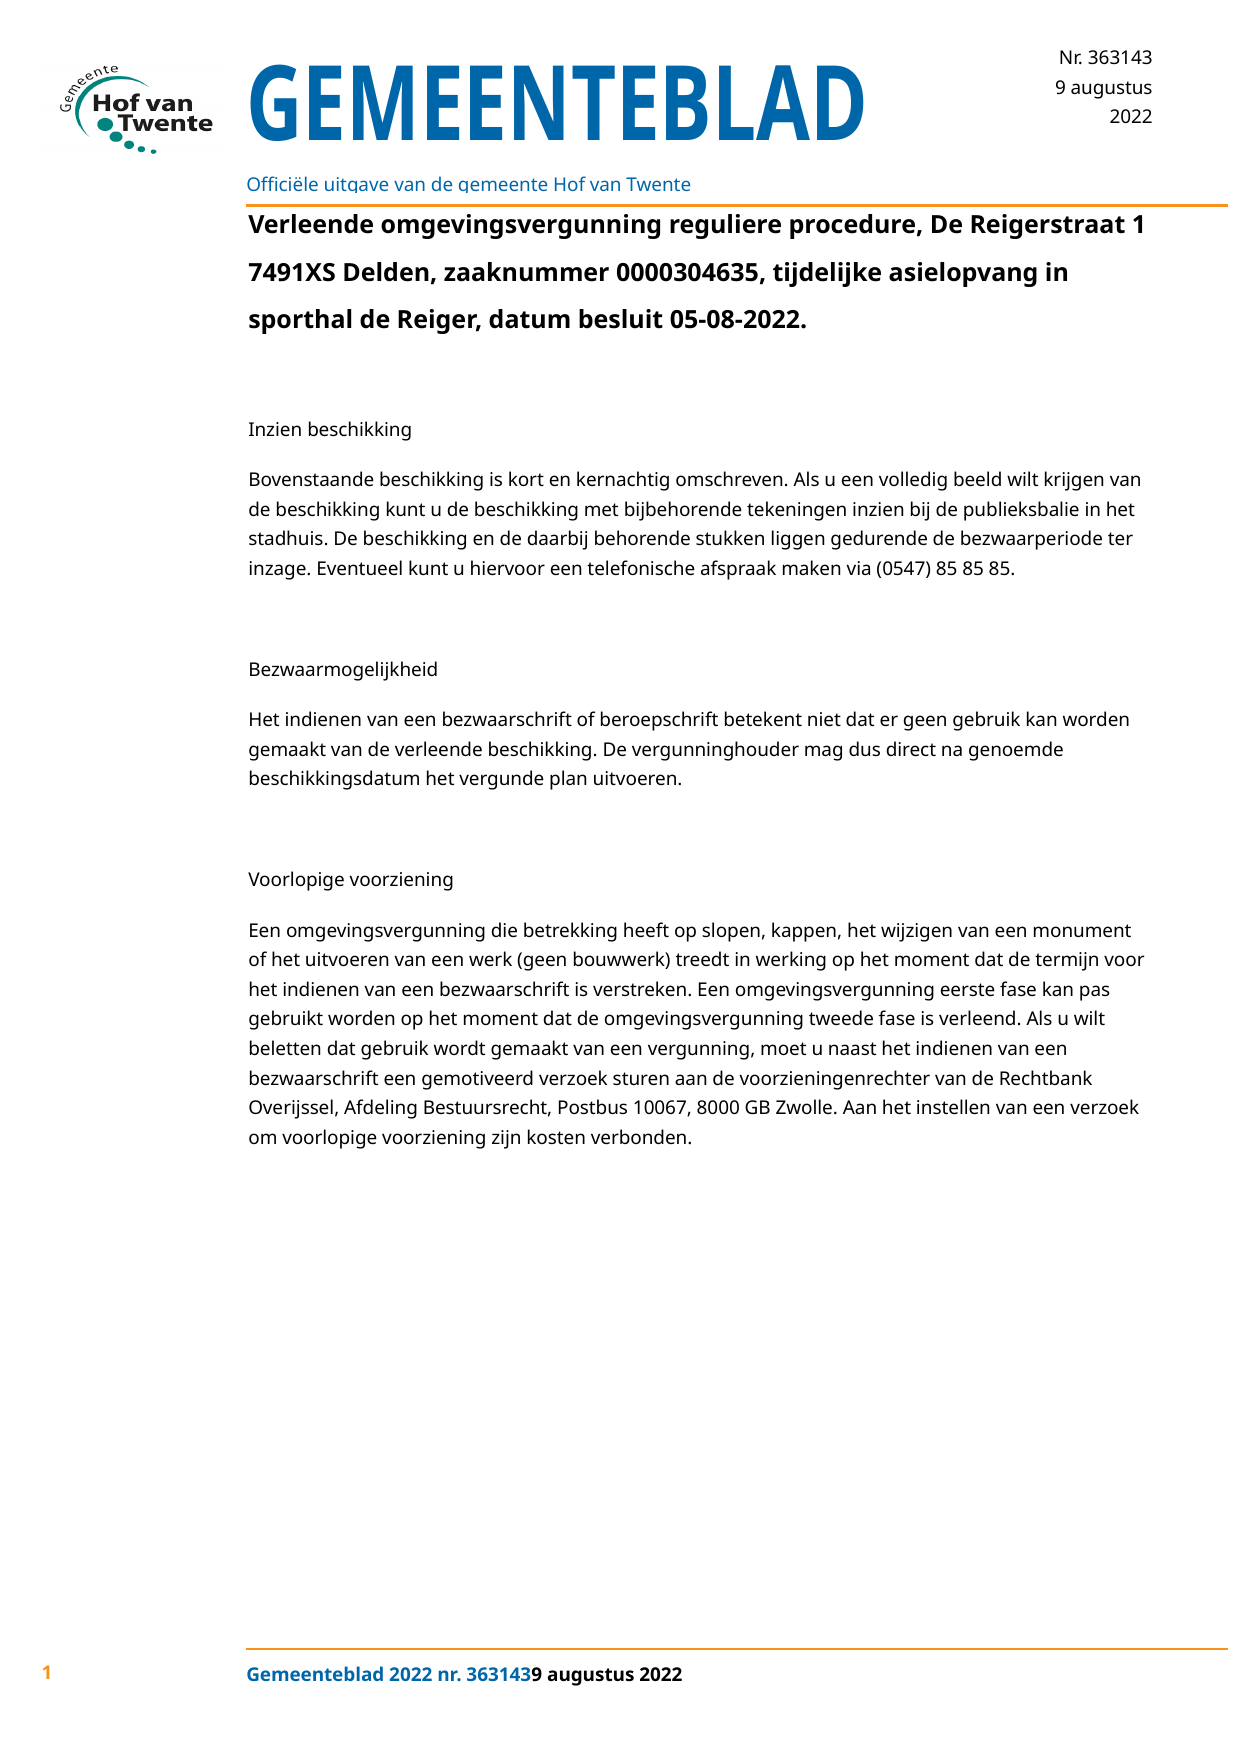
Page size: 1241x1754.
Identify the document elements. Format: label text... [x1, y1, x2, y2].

text Inzien beschikking [248, 416, 1152, 442]
text Bezwaarmogelijkheid [248, 656, 1152, 682]
text Bovenstaande beschikking is kort en kernachtig omschreven. Als u een volledig beeld wilt krijgen van de beschikking kunt u de beschikking met bijbehorende tekeningen inzien bij de publieksbalie in het stadhuis. De beschikking en de daarbij behorende stukken liggen gedurende de bezwaarperiode ter inzage. Eventueel kunt u hiervoor een telefonische afspraak maken via (0547) 85 85 85. [248, 466, 1152, 581]
text Voorlopige voorziening [248, 866, 1152, 892]
text Een omgevingsvergunning die betrekking heeft op slopen, kappen, het wijzigen van een monument of het uitvoeren van een werk (geen bouwwerk) treedt in werking op het moment dat de termijn voor het indienen van een bezwaarschrift is verstreken. Een omgevingsvergunning eerste fase kan pas gebruikt worden op het moment dat de omgevingsvergunning tweede fase is verleend. Als u wilt beletten dat gebruik wordt gemaakt van een vergunning, moet u naast het indienen van een bezwaarschrift een gemotiveerd verzoek sturen aan de voorzieningenrechter van de Rechtbank Overijssel, Afdeling Bestuursrecht, Postbus 10067, 8000 GB Zwolle. Aan het instellen van een verzoek om voorlopige voorziening zijn kosten verbonden. [248, 917, 1152, 1149]
picture [41, 47, 231, 172]
text Het indienen van een bezwaarschrift of beroepschrift betekent niet dat er geen gebruik kan worden gemaakt van de verleende beschikking. De vergunninghouder mag dus direct na genoemde beschikkingsdatum het vergunde plan uitvoeren. [248, 706, 1152, 791]
text Verleende omgevingsvergunning reguliere procedure, De Reigerstraat 1 7491XS Delden, zaaknummer 0000304635, tijdelijke asielopvang in sporthal de Reiger, datum besluit 05-08-2022. [248, 207, 1152, 336]
